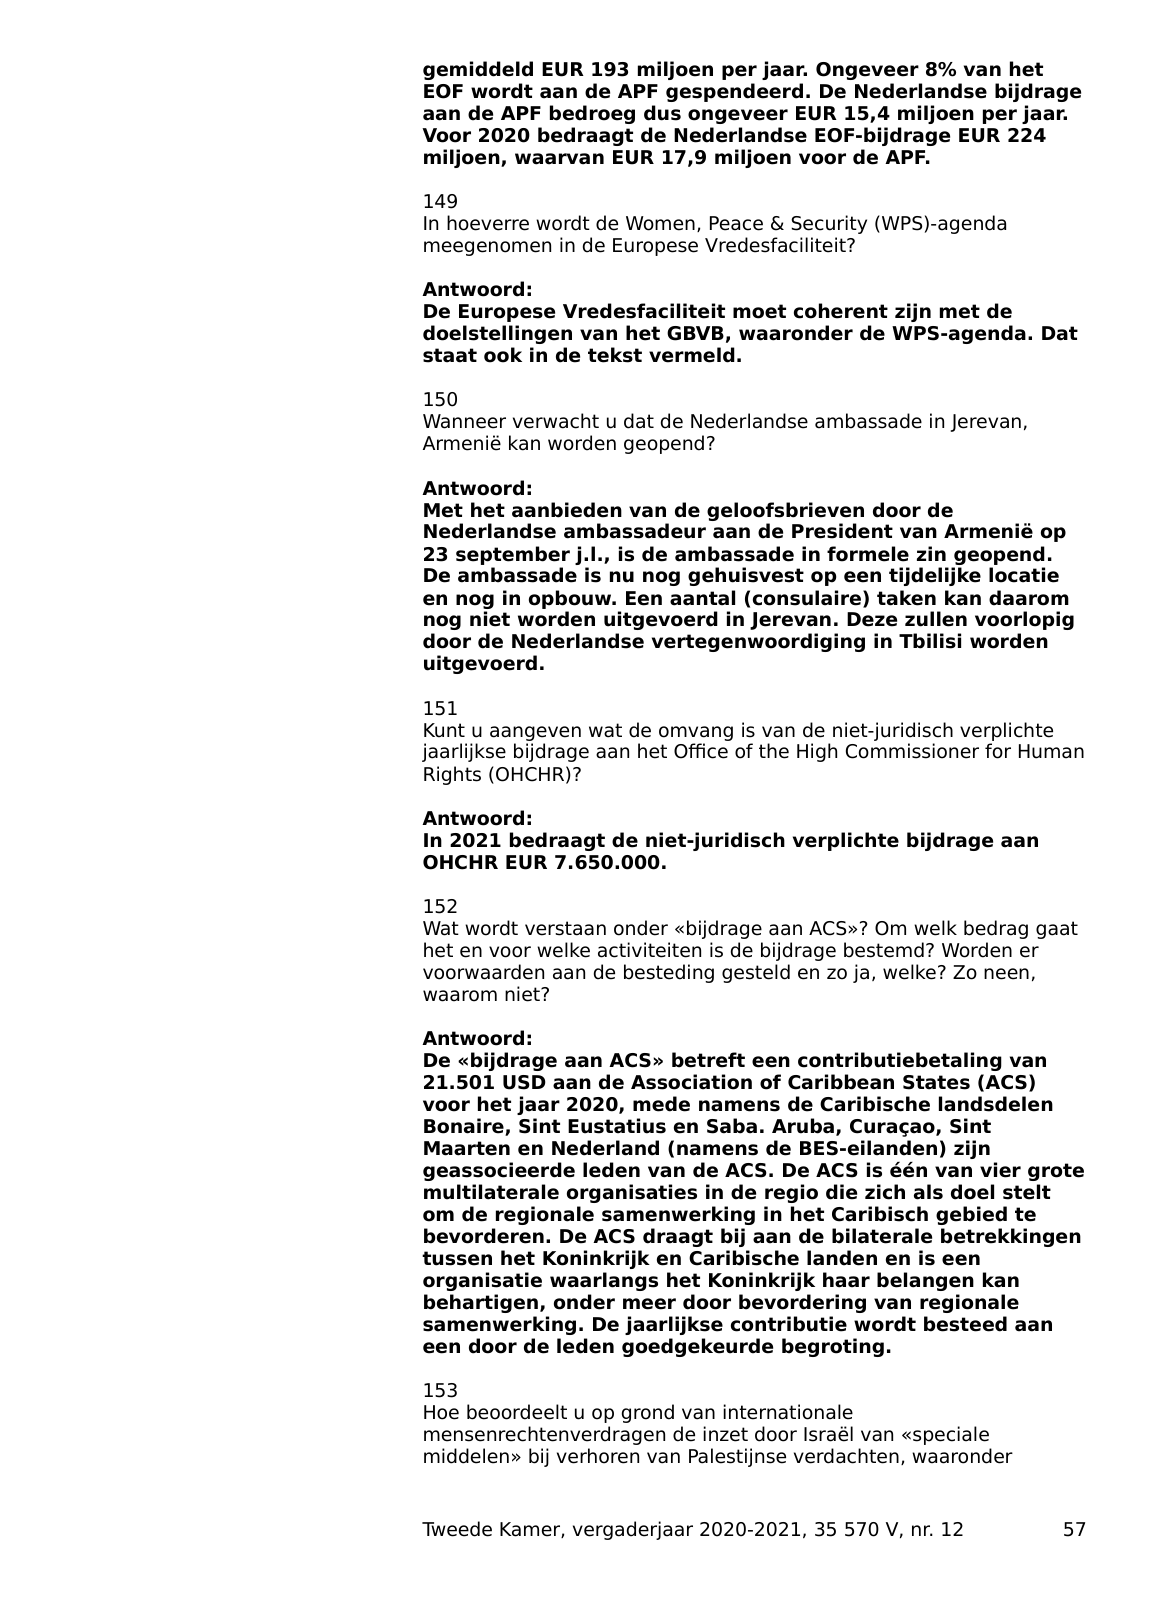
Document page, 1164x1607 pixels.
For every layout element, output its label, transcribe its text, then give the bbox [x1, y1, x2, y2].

text Antwoord: [422, 808, 1087, 829]
text In hoeverre wordt de Women, Peace & Security (WPS)-agenda meegenomen in de Europese Vredesfaciliteit? [422, 213, 1087, 257]
text Met het aanbieden van de geloofsbrieven door de Nederlandse ambassadeur aan de President van Armenië op 23 september j.l., is de ambassade in formele zin geopend. De ambassade is nu nog gehuisvest op een tijdelijke locatie en nog in opbouw. Een aantal (consulaire) taken kan daarom nog niet worden uitgevoerd in Jerevan. Deze zullen voorlopig door de Nederlandse vertegenwoordiging in Tbilisi worden uitgevoerd. [422, 499, 1087, 675]
text De Europese Vredesfaciliteit moet coherent zijn met de doelstellingen van het GBVB, waaronder de WPS-agenda. Dat staat ook in de tekst vermeld. [422, 301, 1087, 367]
text 153 [422, 1380, 1087, 1402]
text Wat wordt verstaan onder «bijdrage aan ACS»? Om welk bedrag gaat het en voor welke activiteiten is de bijdrage bestemd? Worden er voorwaarden aan de besteding gesteld en zo ja, welke? Zo neen, waarom niet? [422, 918, 1087, 1006]
text Antwoord: [422, 477, 1087, 499]
text 150 [422, 389, 1087, 411]
text 152 [422, 896, 1087, 918]
text Kunt u aangeven wat de omvang is van de niet-juridisch verplichte jaarlijkse bijdrage aan het Office of the High Commissioner for Human Rights (OHCHR)? [422, 719, 1087, 785]
text gemiddeld EUR 193 miljoen per jaar. Ongeveer 8% van het EOF wordt aan de APF gespendeerd. De Nederlandse bijdrage aan de APF bedroeg dus ongeveer EUR 15,4 miljoen per jaar. Voor 2020 bedraagt de Nederlandse EOF-bijdrage EUR 224 miljoen, waarvan EUR 17,9 miljoen voor de APF. [422, 59, 1087, 169]
text 149 [422, 191, 1087, 213]
text Antwoord: [422, 279, 1087, 301]
text De «bijdrage aan ACS» betreft een contributiebetaling van 21.501 USD aan de Association of Caribbean States (ACS) voor het jaar 2020, mede namens de Caribische landsdelen Bonaire, Sint Eustatius en Saba. Aruba, Curaçao, Sint Maarten en Nederland (namens de BES-eilanden) zijn geassocieerde leden van de ACS. De ACS is één van vier grote multilaterale organisaties in de regio die zich als doel stelt om de regionale samenwerking in het Caribisch gebied te bevorderen. De ACS draagt bij aan de bilaterale betrekkingen tussen het Koninkrijk en Caribische landen en is een organisatie waarlangs het Koninkrijk haar belangen kan behartigen, onder meer door bevordering van regionale samenwerking. De jaarlijkse contributie wordt besteed aan een door de leden goedgekeurde begroting. [422, 1050, 1087, 1357]
text Antwoord: [422, 1028, 1087, 1050]
text In 2021 bedraagt de niet-juridisch verplichte bijdrage aan OHCHR EUR 7.650.000. [422, 829, 1087, 873]
text 151 [422, 697, 1087, 719]
text Hoe beoordeelt u op grond van internationale mensenrechtenverdragen de inzet door Israël van «speciale middelen» bij verhoren van Palestijnse verdachten, waaronder [422, 1402, 1087, 1468]
text Wanneer verwacht u dat de Nederlandse ambassade in Jerevan, Armenië kan worden geopend? [422, 411, 1087, 455]
